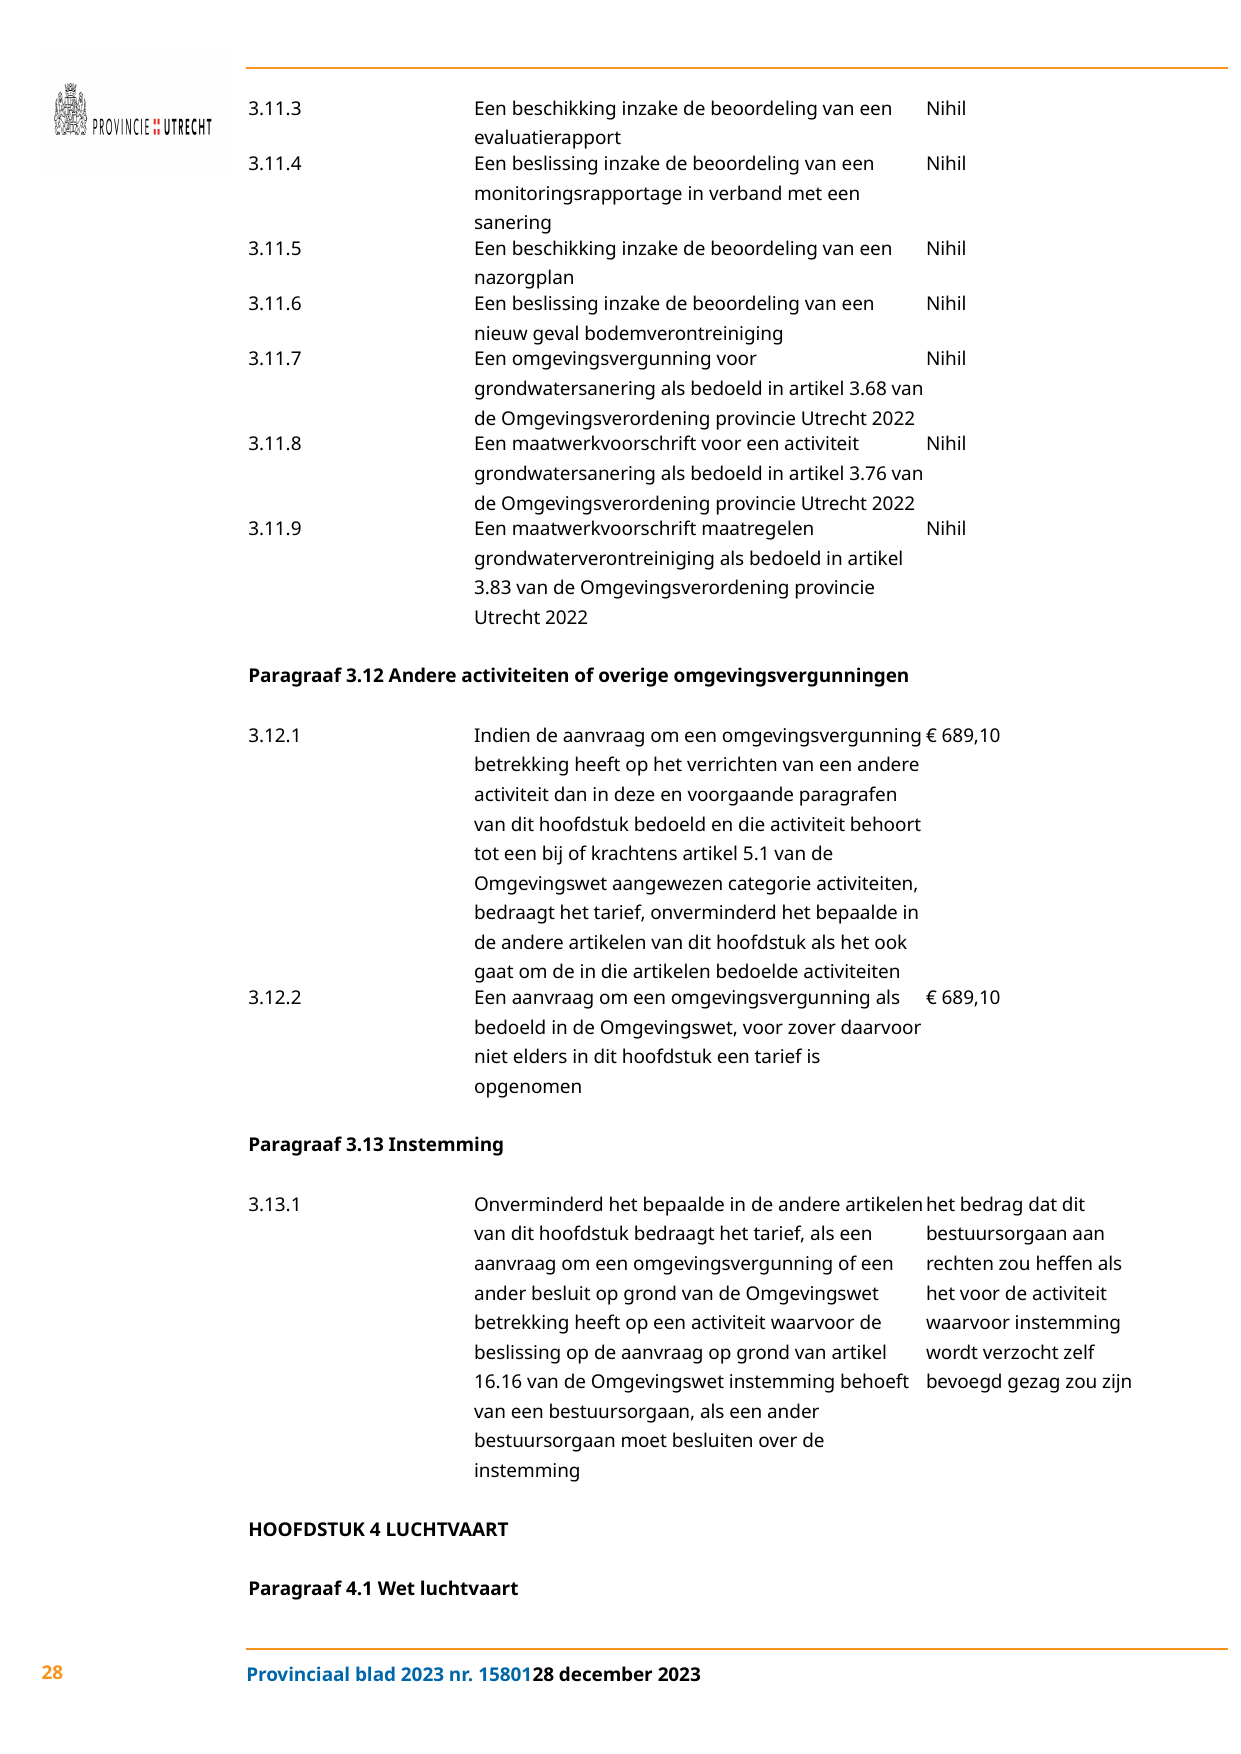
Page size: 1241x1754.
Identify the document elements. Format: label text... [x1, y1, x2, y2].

table_cell Nihil [926, 150, 1152, 235]
table_cell 3.11.7 [248, 346, 474, 431]
table_cell 3.11.9 [248, 515, 474, 630]
text HOOFDSTUK 4 LUCHTVAART [248, 1516, 1152, 1541]
text Paragraaf 4.1 Wet luchtvaart [248, 1575, 1152, 1601]
table_header het bedrag dat dit bestuursorgaan aan rechten zou heffen als het voor de activiteit waarvoor instemming wordt verzocht zelf bevoegd gezag zou zijn [926, 1191, 1152, 1483]
table_cell Nihil [926, 346, 1152, 431]
table_cell Nihil [926, 235, 1152, 290]
table_cell Een beslissing inzake de beoordeling van een monitoringsrapportage in verband met een sanering [474, 150, 926, 235]
table_cell 3.11.4 [248, 150, 474, 235]
table_cell Nihil [926, 515, 1152, 630]
text Paragraaf 3.12 Andere activiteiten of overige omgevingsvergunningen [248, 663, 1152, 688]
text Paragraaf 3.13 Instemming [248, 1132, 1152, 1157]
picture [41, 47, 231, 172]
table_cell Een beschikking inzake de beoordeling van een nazorgplan [474, 235, 926, 290]
table_cell € 689,10 [926, 984, 1152, 1099]
table_cell Nihil [926, 95, 1152, 150]
table_cell Nihil [926, 431, 1152, 515]
table_cell Nihil [926, 290, 1152, 346]
table_header € 689,10 [926, 722, 1152, 984]
table_cell Een beschikking inzake de beoordeling van een evaluatierapport [474, 95, 926, 150]
table_cell 3.12.2 [248, 984, 474, 1099]
table_cell 3.11.6 [248, 290, 474, 346]
table_cell Een aanvraag om een omgevingsvergunning als bedoeld in de Omgevingswet, voor zover daarvoor niet elders in dit hoofdstuk een tarief is opgenomen [474, 984, 926, 1099]
table_cell Een maatwerkvoorschrift voor een activiteit grondwatersanering als bedoeld in artikel 3.76 van de Omgevingsverordening provincie Utrecht 2022 [474, 431, 926, 515]
table_cell Een beslissing inzake de beoordeling van een nieuw geval bodemverontreiniging [474, 290, 926, 346]
table_cell 3.11.5 [248, 235, 474, 290]
table_cell Een omgevingsvergunning voor grondwatersanering als bedoeld in artikel 3.68 van de Omgevingsverordening provincie Utrecht 2022 [474, 346, 926, 431]
table_header Onverminderd het bepaalde in de andere artikelen van dit hoofdstuk bedraagt het tarief, als een aanvraag om een omgevingsvergunning of een ander besluit op grond van de Omgevingswet betrekking heeft op een activiteit waarvoor de beslissing op de aanvraag op grond van artikel 16.16 van de Omgevingswet instemming behoeft van een bestuursorgaan, als een ander bestuursorgaan moet besluiten over de instemming [474, 1191, 926, 1483]
table_header Indien de aanvraag om een omgevingsvergunning betrekking heeft op het verrichten van een andere activiteit dan in deze en voorgaande paragrafen van dit hoofdstuk bedoeld en die activiteit behoort tot een bij of krachtens artikel 5.1 van de Omgevingswet aangewezen categorie activiteiten, bedraagt het tarief, onverminderd het bepaalde in de andere artikelen van dit hoofdstuk als het ook gaat om de in die artikelen bedoelde activiteiten [474, 722, 926, 984]
table_cell 3.11.8 [248, 431, 474, 515]
table_cell Een maatwerkvoorschrift maatregelen grondwaterverontreiniging als bedoeld in artikel 3.83 van de Omgevingsverordening provincie Utrecht 2022 [474, 515, 926, 630]
table_header 3.13.1 [248, 1191, 474, 1483]
table_header 3.12.1 [248, 722, 474, 984]
table_cell 3.11.3 [248, 95, 474, 150]
